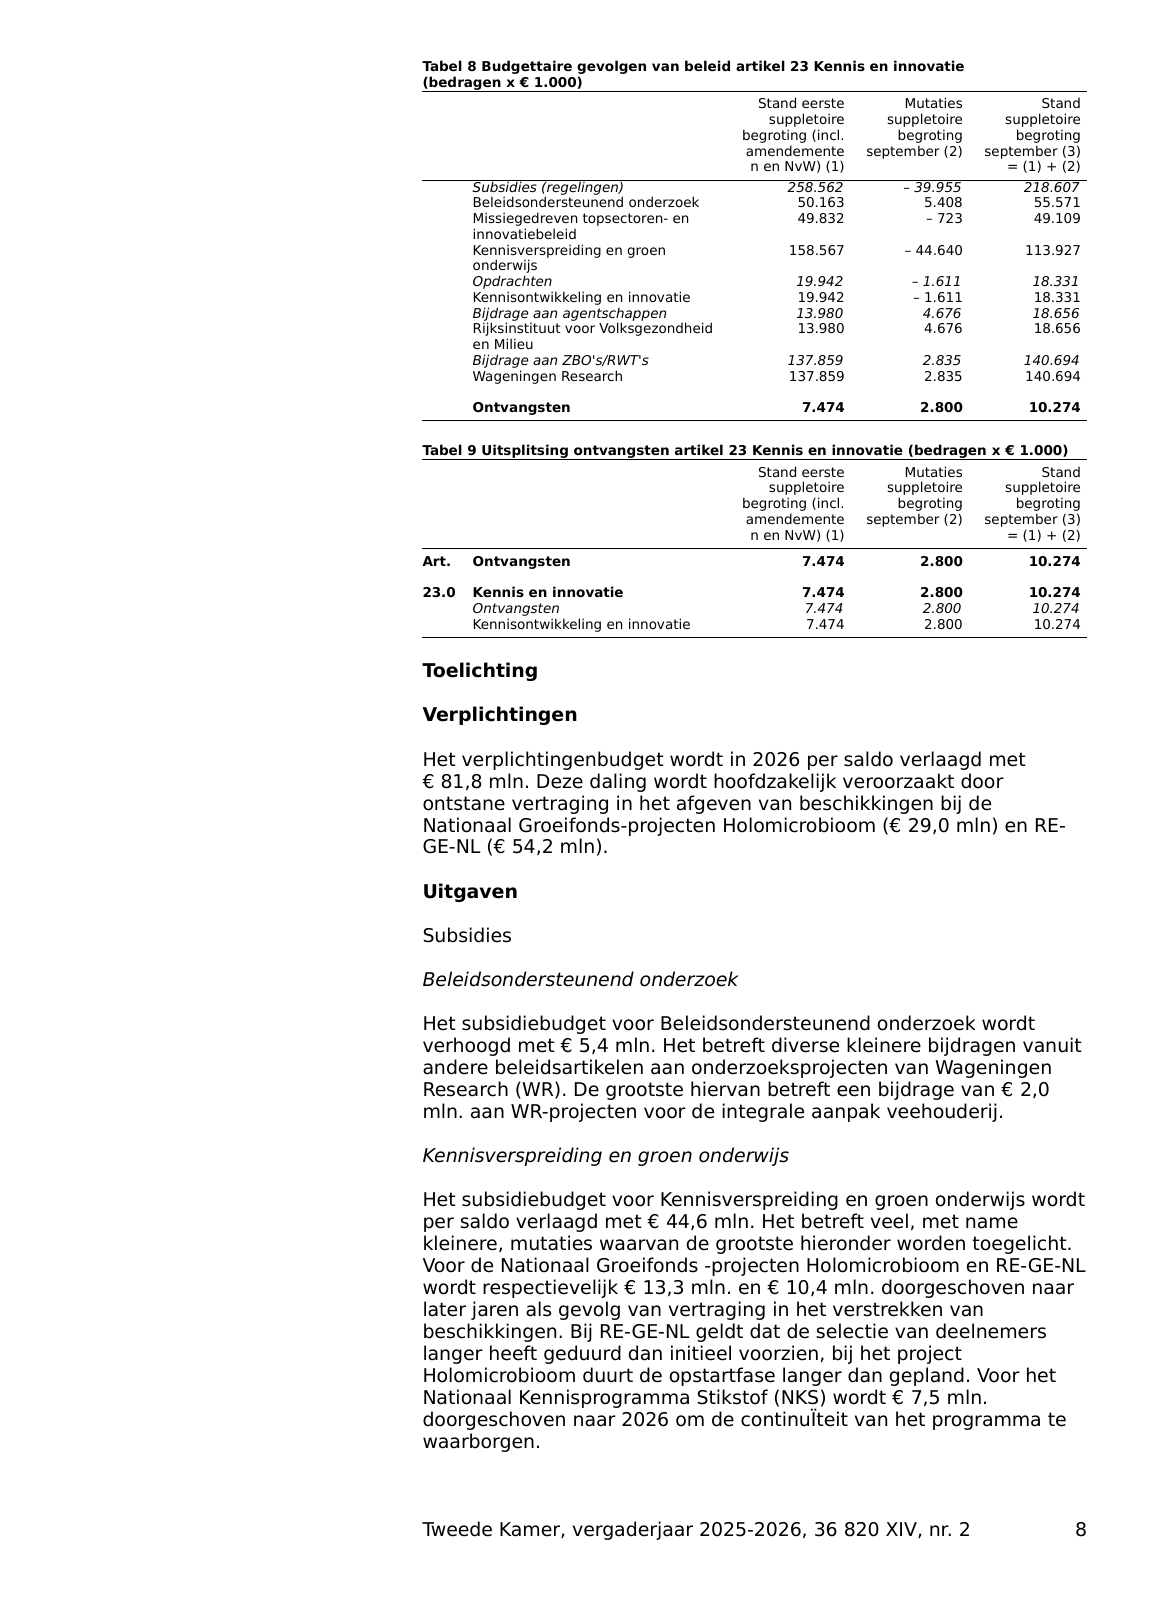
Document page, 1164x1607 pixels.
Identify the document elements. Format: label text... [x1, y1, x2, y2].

table_cell 2.835 [850, 368, 968, 384]
table_cell Beleidsondersteunend onderzoek [467, 195, 732, 211]
table_cell 10.274 [969, 617, 1087, 637]
table_cell 19.942 [732, 274, 850, 290]
table_cell 7.474 [732, 549, 850, 569]
table_cell [850, 569, 968, 585]
table_cell [422, 617, 467, 637]
table_cell Stand eerste suppletoire begroting (incl. amendementen en NvW) (1) [732, 92, 850, 179]
table_cell [422, 181, 467, 195]
table_cell 55.571 [969, 195, 1087, 211]
table_cell 4.676 [850, 305, 968, 321]
table_cell 50.163 [732, 195, 850, 211]
table_cell Mutaties suppletoire begroting september (2) [850, 460, 968, 548]
table_cell Art. [422, 549, 467, 569]
subtitle Toelichting [422, 660, 1087, 682]
table_cell [850, 384, 968, 400]
table_cell [422, 305, 467, 321]
table_cell [422, 569, 467, 585]
table_cell – 39.955 [850, 181, 968, 195]
table_cell Kennisverspreiding en groen onderwijs [467, 243, 732, 274]
table_cell [467, 569, 732, 585]
table_cell 7.474 [732, 617, 850, 637]
table_header Tabel 9 Uitsplitsing ontvangsten artikel 23 Kennis en innovatie (bedragen x € 1.000) [422, 443, 1087, 459]
table_cell 7.474 [732, 400, 850, 420]
table_cell – 723 [850, 211, 968, 242]
table_cell 18.331 [969, 290, 1087, 305]
table_cell 18.656 [969, 321, 1087, 353]
table_header Tabel 8 Budgettaire gevolgen van beleid artikel 23 Kennis en innovatie (bedragen x € 1.000) [422, 59, 1087, 91]
table_cell 13.980 [732, 305, 850, 321]
table_cell Stand suppletoire begroting september (3) = (1) + (2) [969, 92, 1087, 179]
table_cell 2.800 [850, 400, 968, 420]
subtitle Beleidsondersteunend onderzoek [422, 969, 1087, 991]
table_cell – 1.611 [850, 274, 968, 290]
table_cell 137.859 [732, 353, 850, 368]
subtitle Uitgaven [422, 881, 1087, 903]
table_cell Kennis en innovatie [467, 585, 732, 601]
table_cell 13.980 [732, 321, 850, 353]
table_cell 7.474 [732, 585, 850, 601]
table_cell Kennisontwikkeling en innovatie [467, 290, 732, 305]
table_cell 113.927 [969, 243, 1087, 274]
table_cell 23.0 [422, 585, 467, 601]
table_cell [969, 569, 1087, 585]
table_cell [422, 601, 467, 617]
table_cell 4.676 [850, 321, 968, 353]
table_cell Bijdrage aan agentschappen [467, 305, 732, 321]
text Het verplichtingenbudget wordt in 2026 per saldo verlaagd met € 81,8 mln. Deze daling wordt hoofdzakelijk veroorzaakt door ontstane vertraging in het afgeven van beschikkingen bij de Nationaal Groeifonds-projecten Holomicrobioom (€ 29,0 mln) en RE-GE-NL (€ 54,2 mln). [422, 748, 1087, 858]
table_cell 10.274 [969, 549, 1087, 569]
table_cell Rijksinstituut voor Volksgezondheid en Milieu [467, 321, 732, 353]
table_cell [422, 274, 467, 290]
text Het subsidiebudget voor Beleidsondersteunend onderzoek wordt verhoogd met € 5,4 mln. Het betreft diverse kleinere bijdragen vanuit andere beleidsartikelen aan onderzoeksprojecten van Wageningen Research (WR). De grootste hiervan betreft een bijdrage van € 2,0 mln. aan WR-projecten voor de integrale aanpak veehouderij. [422, 1013, 1087, 1123]
table_cell – 1.611 [850, 290, 968, 305]
table_cell 7.474 [732, 601, 850, 617]
table_cell – 44.640 [850, 243, 968, 274]
table_cell Kennisontwikkeling en innovatie [467, 617, 732, 637]
table_cell Ontvangsten [467, 601, 732, 617]
table_cell 2.800 [850, 549, 968, 569]
table_cell 2.800 [850, 585, 968, 601]
table_cell 218.607 [969, 181, 1087, 195]
table_cell Missiegedreven topsectoren- en innovatiebeleid [467, 211, 732, 242]
table_cell Ontvangsten [467, 549, 732, 569]
table_cell 158.567 [732, 243, 850, 274]
table_cell 2.800 [850, 617, 968, 637]
table_cell [467, 460, 732, 548]
table_cell [422, 368, 467, 384]
table_cell 18.656 [969, 305, 1087, 321]
table_cell [422, 353, 467, 368]
table_cell [422, 460, 467, 548]
table_cell [422, 321, 467, 353]
table_cell 10.274 [969, 601, 1087, 617]
table_cell Ontvangsten [467, 400, 732, 420]
table_cell [422, 243, 467, 274]
table_cell [422, 290, 467, 305]
table_cell 18.331 [969, 274, 1087, 290]
table_cell 19.942 [732, 290, 850, 305]
text Het subsidiebudget voor Kennisverspreiding en groen onderwijs wordt per saldo verlaagd met € 44,6 mln. Het betreft veel, met name kleinere, mutaties waarvan de grootste hieronder worden toegelicht. Voor de Nationaal Groeifonds -projecten Holomicrobioom en RE-GE-NL wordt respectievelijk € 13,3 mln. en € 10,4 mln. doorgeschoven naar later jaren als gevolg van vertraging in het verstrekken van beschikkingen. Bij RE-GE-NL geldt dat de selectie van deelnemers langer heeft geduurd dan initieel voorzien, bij het project Holomicrobioom duurt de opstartfase langer dan gepland. Voor het Nationaal Kennisprogramma Stikstof (NKS) wordt € 7,5 mln. doorgeschoven naar 2026 om de continuÏteit van het programma te waarborgen. [422, 1189, 1087, 1453]
table_cell [422, 400, 467, 420]
subtitle Verplichtingen [422, 704, 1087, 726]
table_cell [732, 569, 850, 585]
table_cell 5.408 [850, 195, 968, 211]
table_cell Stand eerste suppletoire begroting (incl. amendementen en NvW) (1) [732, 460, 850, 548]
table_cell 2.835 [850, 353, 968, 368]
table_cell 10.274 [969, 585, 1087, 601]
table_cell Opdrachten [467, 274, 732, 290]
subtitle Subsidies [422, 925, 1087, 947]
table_cell 137.859 [732, 368, 850, 384]
table_cell 10.274 [969, 400, 1087, 420]
table_cell [467, 384, 732, 400]
table_cell [422, 92, 467, 179]
table_cell Subsidies (regelingen) [467, 181, 732, 195]
table_cell 49.832 [732, 211, 850, 242]
table_cell 140.694 [969, 368, 1087, 384]
table_cell [732, 384, 850, 400]
table_cell 258.562 [732, 181, 850, 195]
table_cell Wageningen Research [467, 368, 732, 384]
table_cell Mutaties suppletoire begroting september (2) [850, 92, 968, 179]
table_cell 2.800 [850, 601, 968, 617]
table_cell [467, 92, 732, 179]
table_cell 49.109 [969, 211, 1087, 242]
table_cell [969, 384, 1087, 400]
subtitle Kennisverspreiding en groen onderwijs [422, 1145, 1087, 1167]
table_cell [422, 211, 467, 242]
table_cell 140.694 [969, 353, 1087, 368]
table_cell [422, 195, 467, 211]
table_cell Stand suppletoire begroting september (3) = (1) + (2) [969, 460, 1087, 548]
table_cell Bijdrage aan ZBO's/RWT's [467, 353, 732, 368]
table_cell [422, 384, 467, 400]
